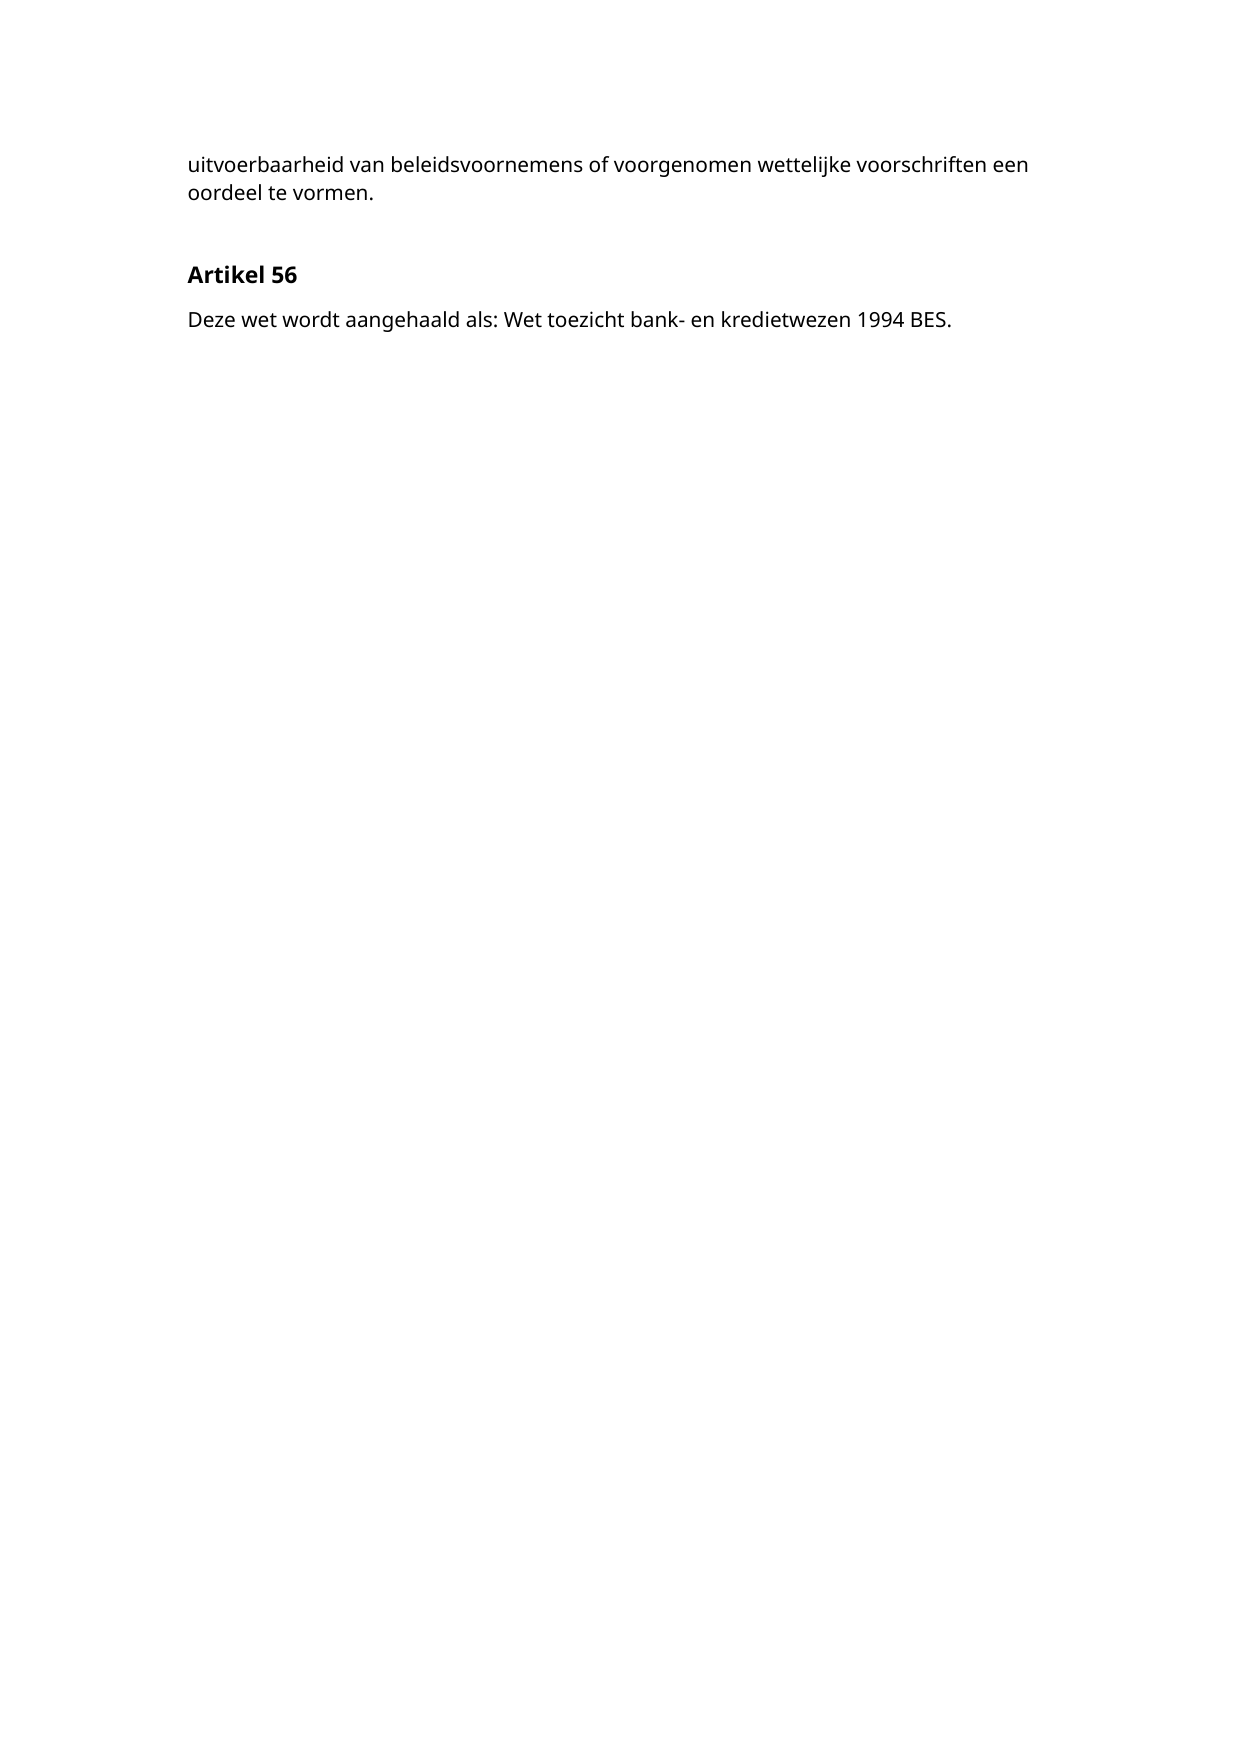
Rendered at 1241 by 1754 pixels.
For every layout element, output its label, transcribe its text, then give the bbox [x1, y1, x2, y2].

text Deze wet wordt aangehaald als: Wet toezicht bank- en kredietwezen 1994 BES. [187, 306, 1053, 334]
text uitvoerbaarheid van beleidsvoornemens of voorgenomen wettelijke voorschriften een oordeel te vormen. [187, 150, 1053, 207]
subtitle Artikel 56 [187, 259, 1053, 291]
